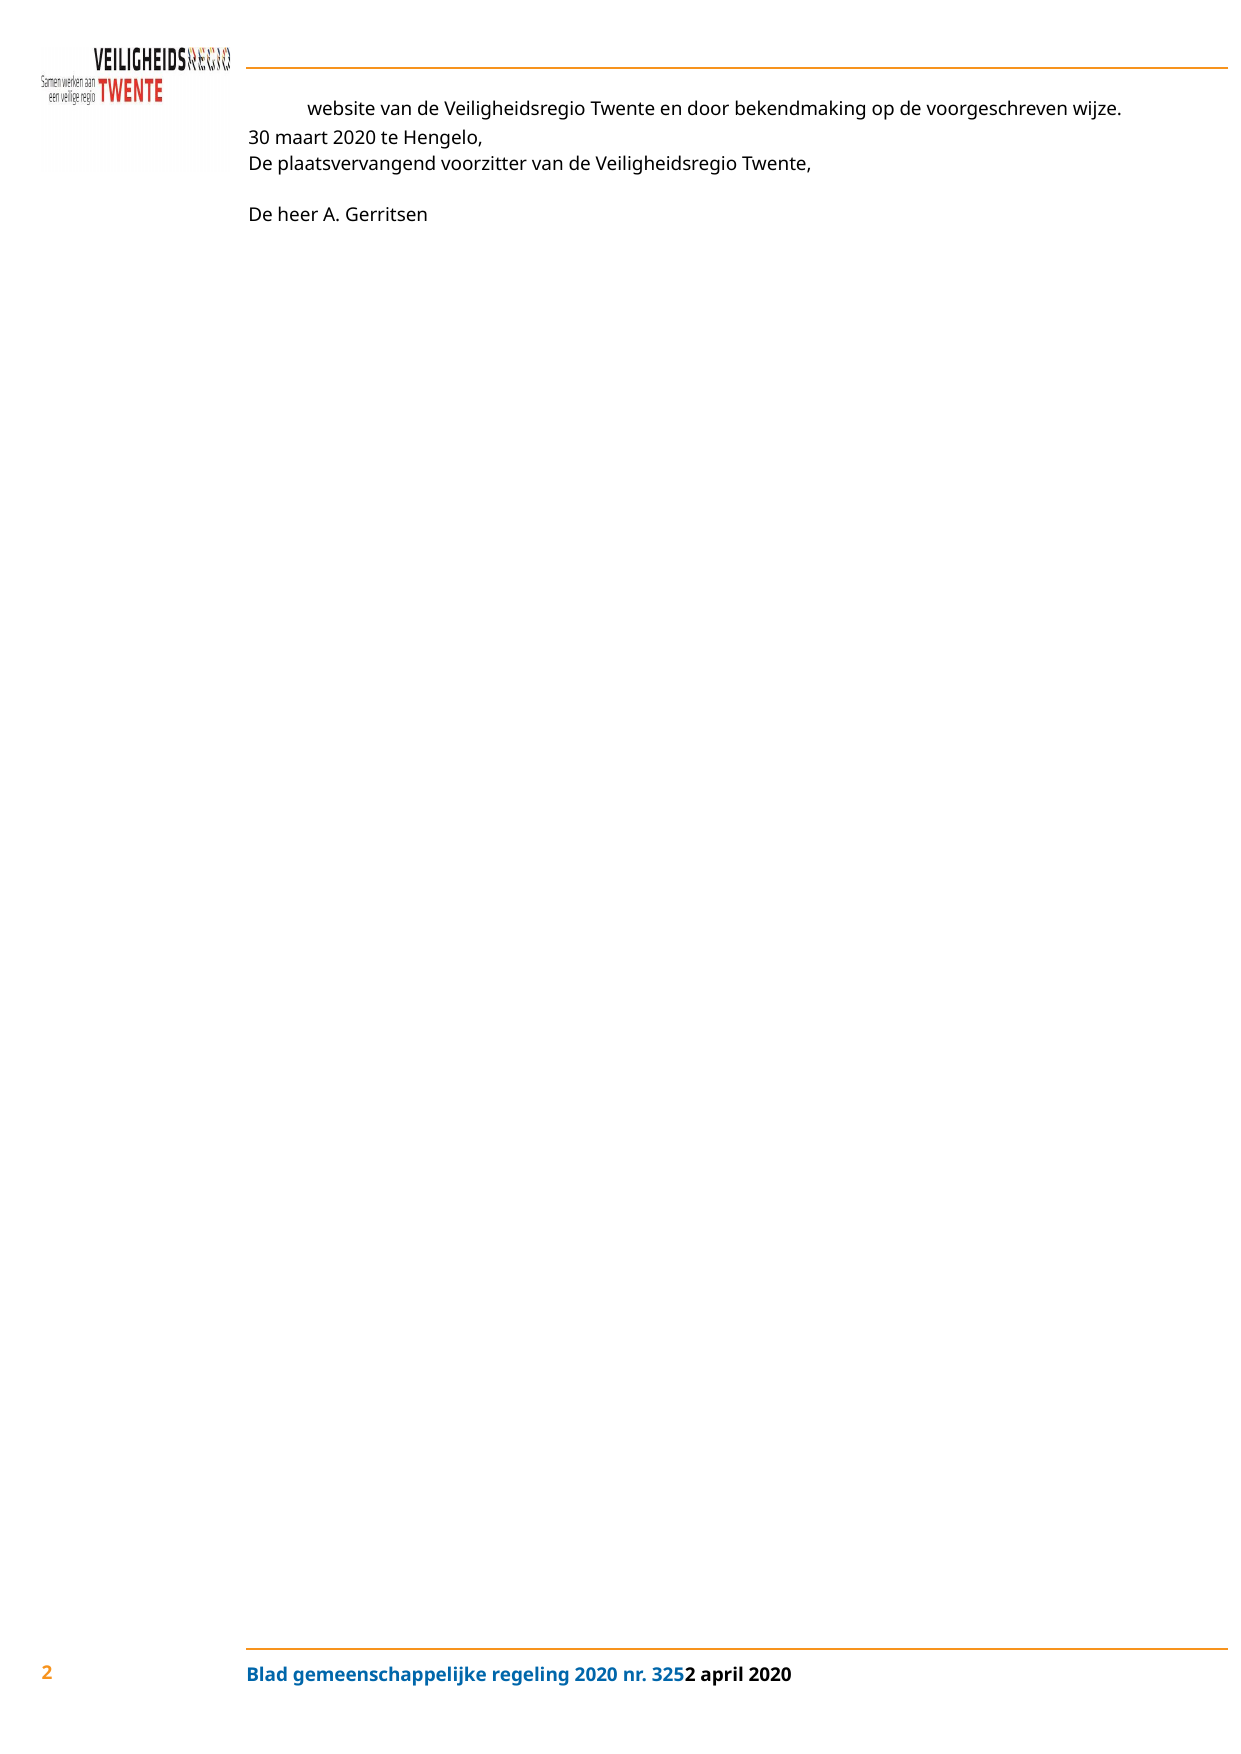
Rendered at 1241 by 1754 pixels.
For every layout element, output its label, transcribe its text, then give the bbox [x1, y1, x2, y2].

text De plaatsvervangend voorzitter van de Veiligheidsregio Twente, [248, 150, 1152, 176]
text De heer A. Gerritsen [248, 202, 1152, 227]
picture [41, 47, 231, 172]
list website van de Veiligheidsregio Twente en door bekendmaking op de voorgeschreven wijze. [248, 95, 1152, 121]
text 30 maart 2020 te Hengelo, [248, 124, 1152, 150]
